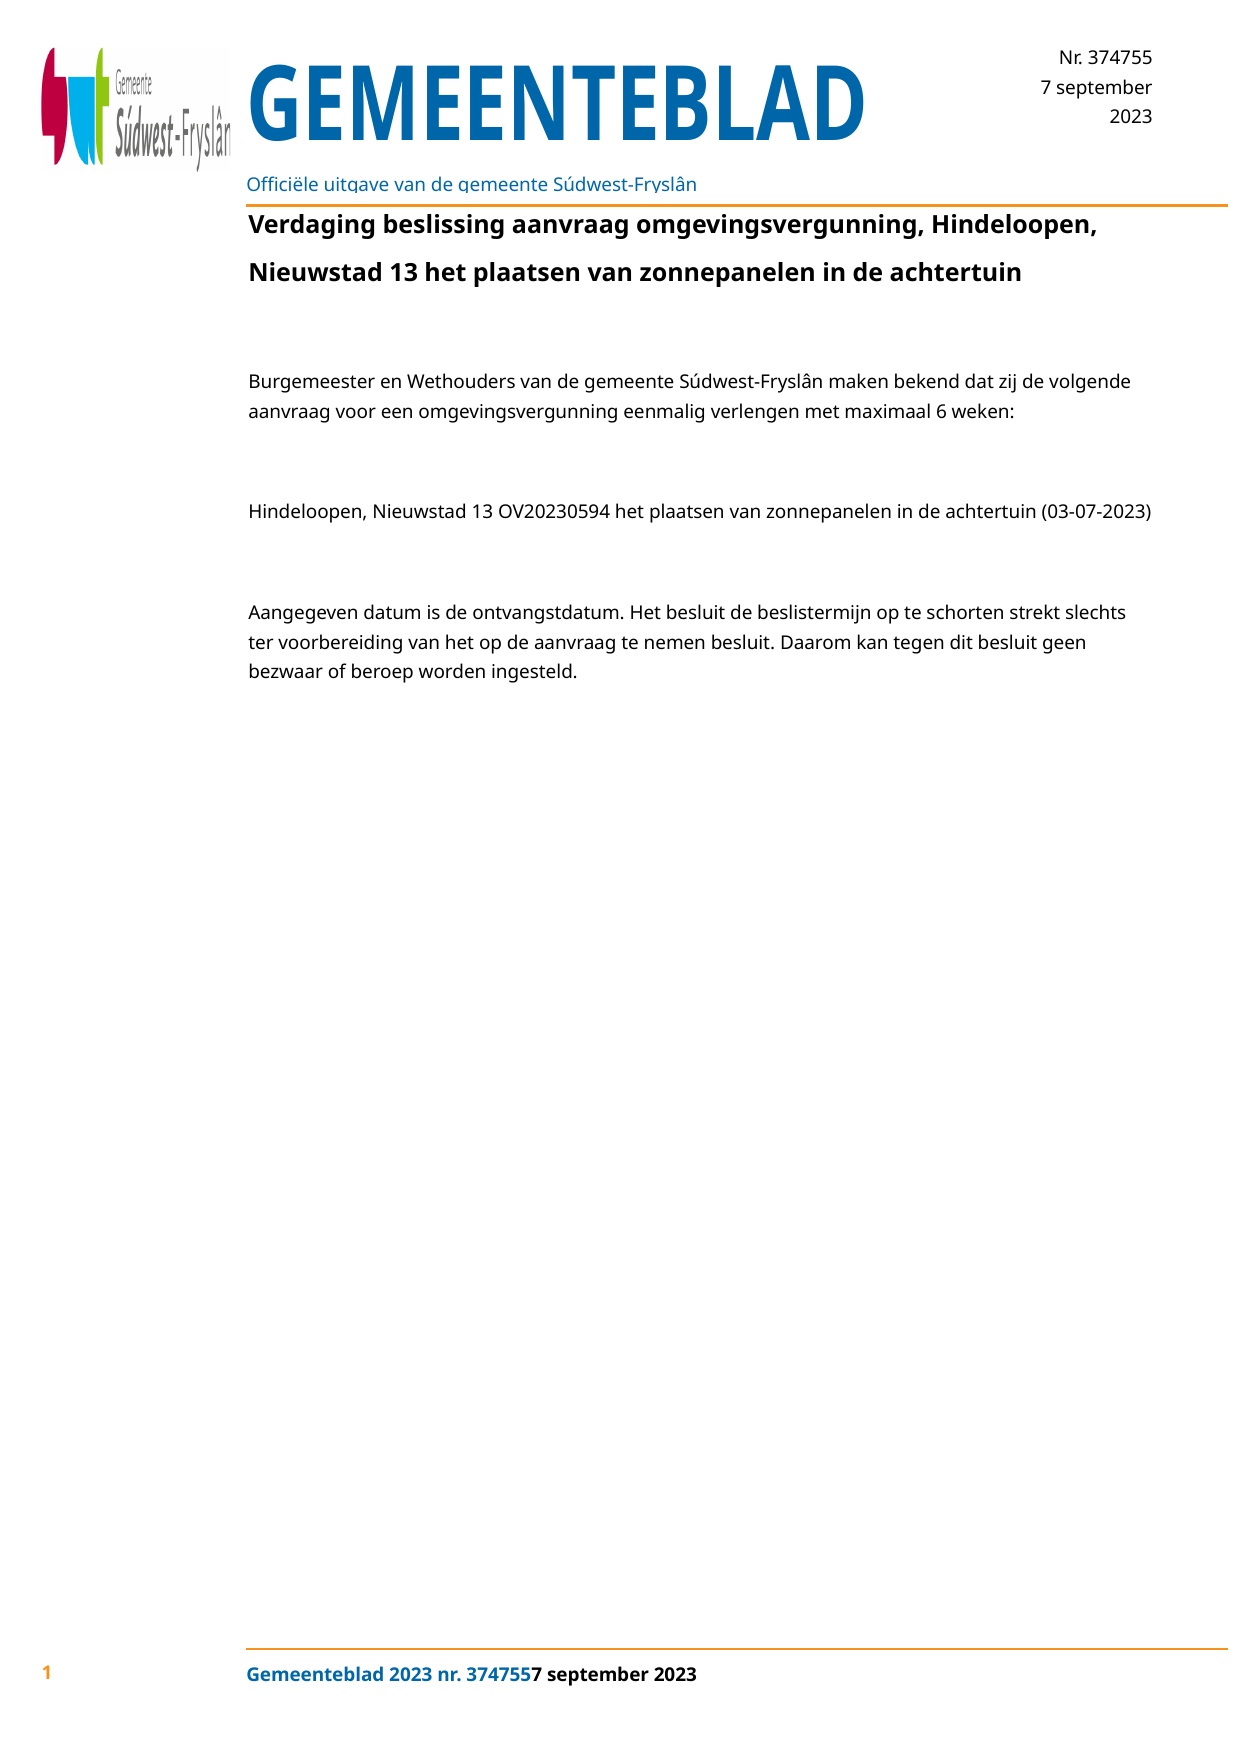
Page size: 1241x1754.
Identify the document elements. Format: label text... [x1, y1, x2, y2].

text Hindeloopen, Nieuwstad 13 OV20230594 het plaatsen van zonnepanelen in de achtertuin (03-07-2023) [248, 499, 1152, 524]
text Verdaging beslissing aanvraag omgevingsvergunning, Hindeloopen, Nieuwstad 13 het plaatsen van zonnepanelen in de achtertuin [248, 207, 1152, 288]
text Burgemeester en Wethouders van de gemeente Súdwest-Fryslân maken bekend dat zij de volgende aanvraag voor een omgevingsvergunning eenmalig verlengen met maximaal 6 weken: [248, 368, 1152, 424]
text Aangegeven datum is de ontvangstdatum. Het besluit de beslistermijn op te schorten strekt slechts ter voorbereiding van het op de aanvraag te nemen besluit. Daarom kan tegen dit besluit geen bezwaar of beroep worden ingesteld. [248, 599, 1152, 684]
picture [41, 47, 231, 172]
